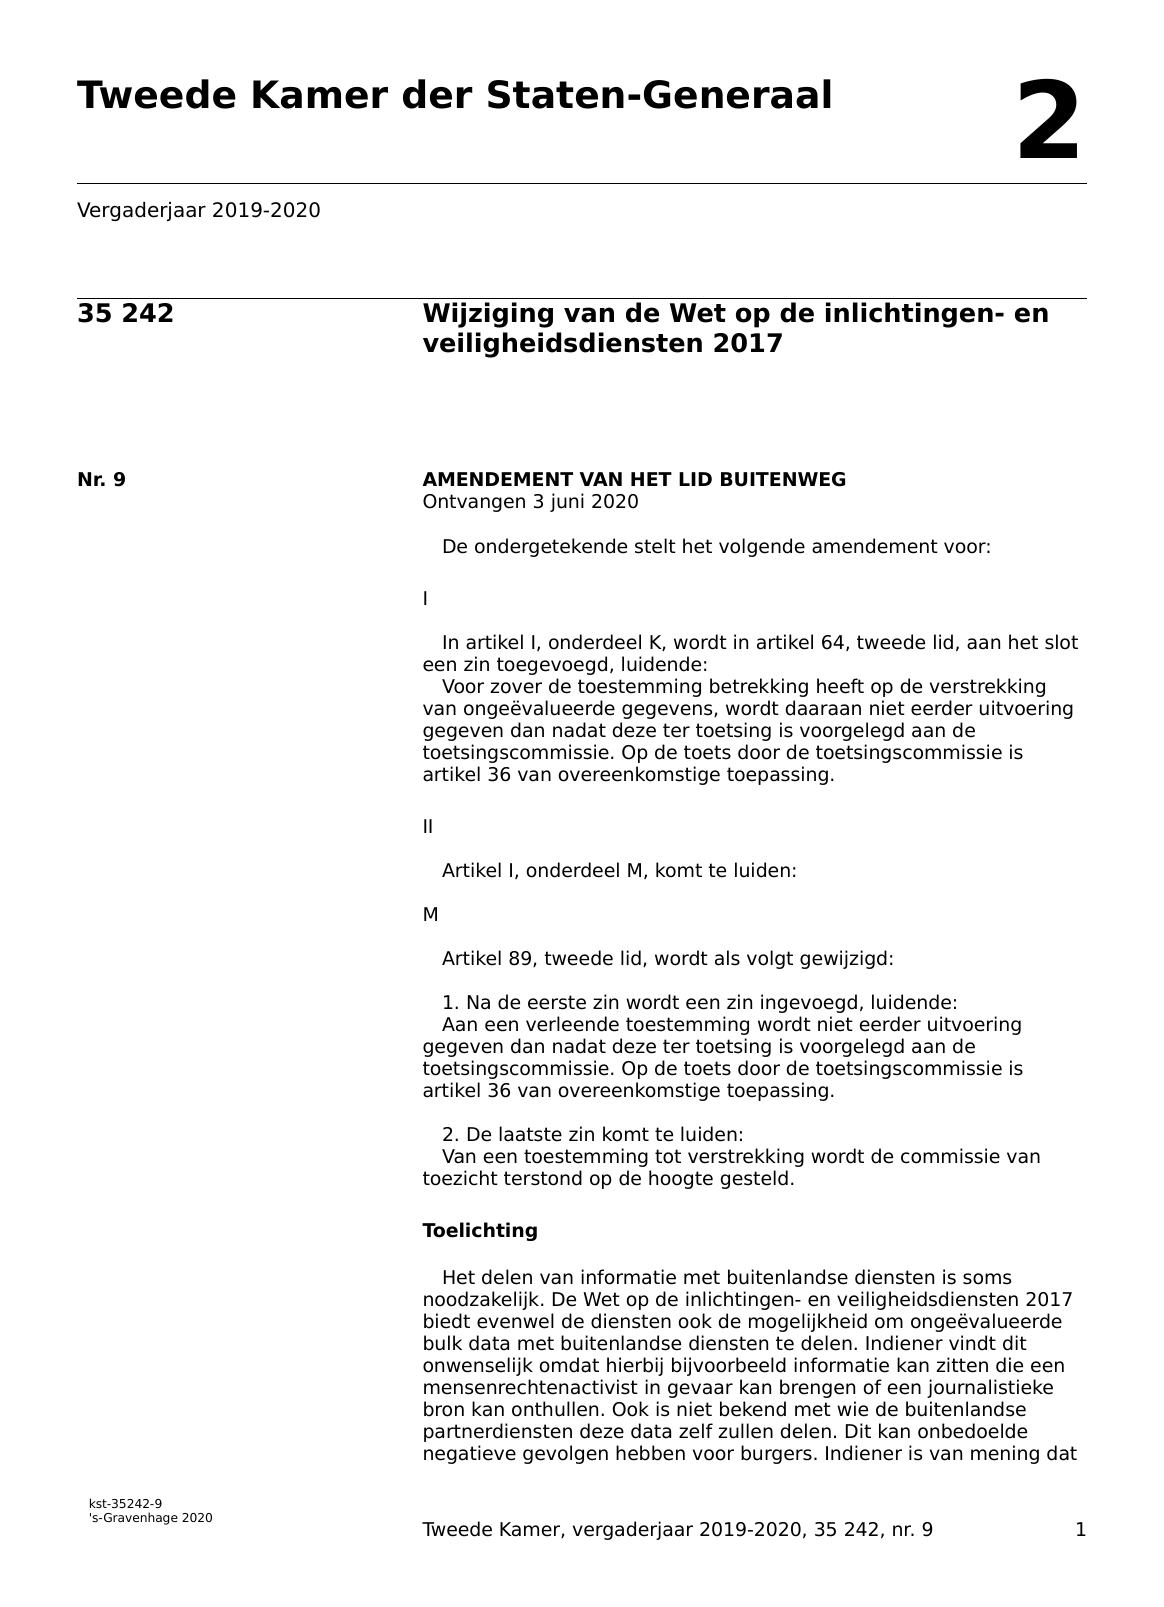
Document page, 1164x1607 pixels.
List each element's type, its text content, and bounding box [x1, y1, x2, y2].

table_header 2 [886, 59, 1087, 183]
subtitle II [422, 816, 1087, 837]
text Ontvangen 3 juni 2020 [422, 491, 1087, 513]
text 2. De laatste zin komt te luiden: [422, 1124, 1087, 1146]
table_header Tweede Kamer der Staten-Generaal [77, 59, 886, 183]
text Artikel 89, tweede lid, wordt als volgt gewijzigd: [422, 948, 1087, 970]
text 1. Na de eerste zin wordt een zin ingevoegd, luidende: [422, 992, 1087, 1014]
text Voor zover de toestemming betrekking heeft op de verstrekking van ongeëvalueerde gegevens, wordt daaraan niet eerder uitvoering gegeven dan nadat deze ter toetsing is voorgelegd aan de toetsingscommissie. Op de toets door de toetsingscommissie is artikel 36 van overeenkomstige toepassing. [422, 676, 1087, 786]
text Aan een verleende toestemming wordt niet eerder uitvoering gegeven dan nadat deze ter toetsing is voorgelegd aan de toetsingscommissie. Op de toets door de toetsingscommissie is artikel 36 van overeenkomstige toepassing. [422, 1014, 1087, 1102]
text M [422, 904, 1087, 926]
text Artikel I, onderdeel M, komt te luiden: [422, 860, 1087, 882]
table_cell Vergaderjaar 2019-2020 [77, 184, 1087, 298]
text kst-35242-9 [88, 1497, 323, 1511]
text 's-Gravenhage 2020 [88, 1511, 323, 1525]
subtitle Nr. 9 AMENDEMENT VAN HET LID BUITENWEG [77, 469, 1087, 491]
subtitle Toelichting [422, 1220, 1087, 1242]
subtitle 35 242 Wijziging van de Wet op de inlichtingen- en veiligheidsdiensten 2017 [77, 299, 1087, 358]
text De ondergetekende stelt het volgende amendement voor: [422, 536, 1087, 557]
text Van een toestemming tot verstrekking wordt de commissie van toezicht terstond op de hoogte gesteld. [422, 1146, 1087, 1190]
text In artikel I, onderdeel K, wordt in artikel 64, tweede lid, aan het slot een zin toegevoegd, luidende: [422, 632, 1087, 676]
subtitle I [422, 587, 1087, 609]
text Het delen van informatie met buitenlandse diensten is soms noodzakelijk. De Wet op de inlichtingen- en veiligheidsdiensten 2017 biedt evenwel de diensten ook de mogelijkheid om ongeëvalueerde bulk data met buitenlandse diensten te delen. Indiener vindt dit onwenselijk omdat hierbij bijvoorbeeld informatie kan zitten die een mensenrechtenactivist in gevaar kan brengen of een journalistieke bron kan onthullen. Ook is niet bekend met wie de buitenlandse partnerdiensten deze data zelf zullen delen. Dit kan onbedoelde negatieve gevolgen hebben voor burgers. Indiener is van mening dat [422, 1267, 1087, 1465]
